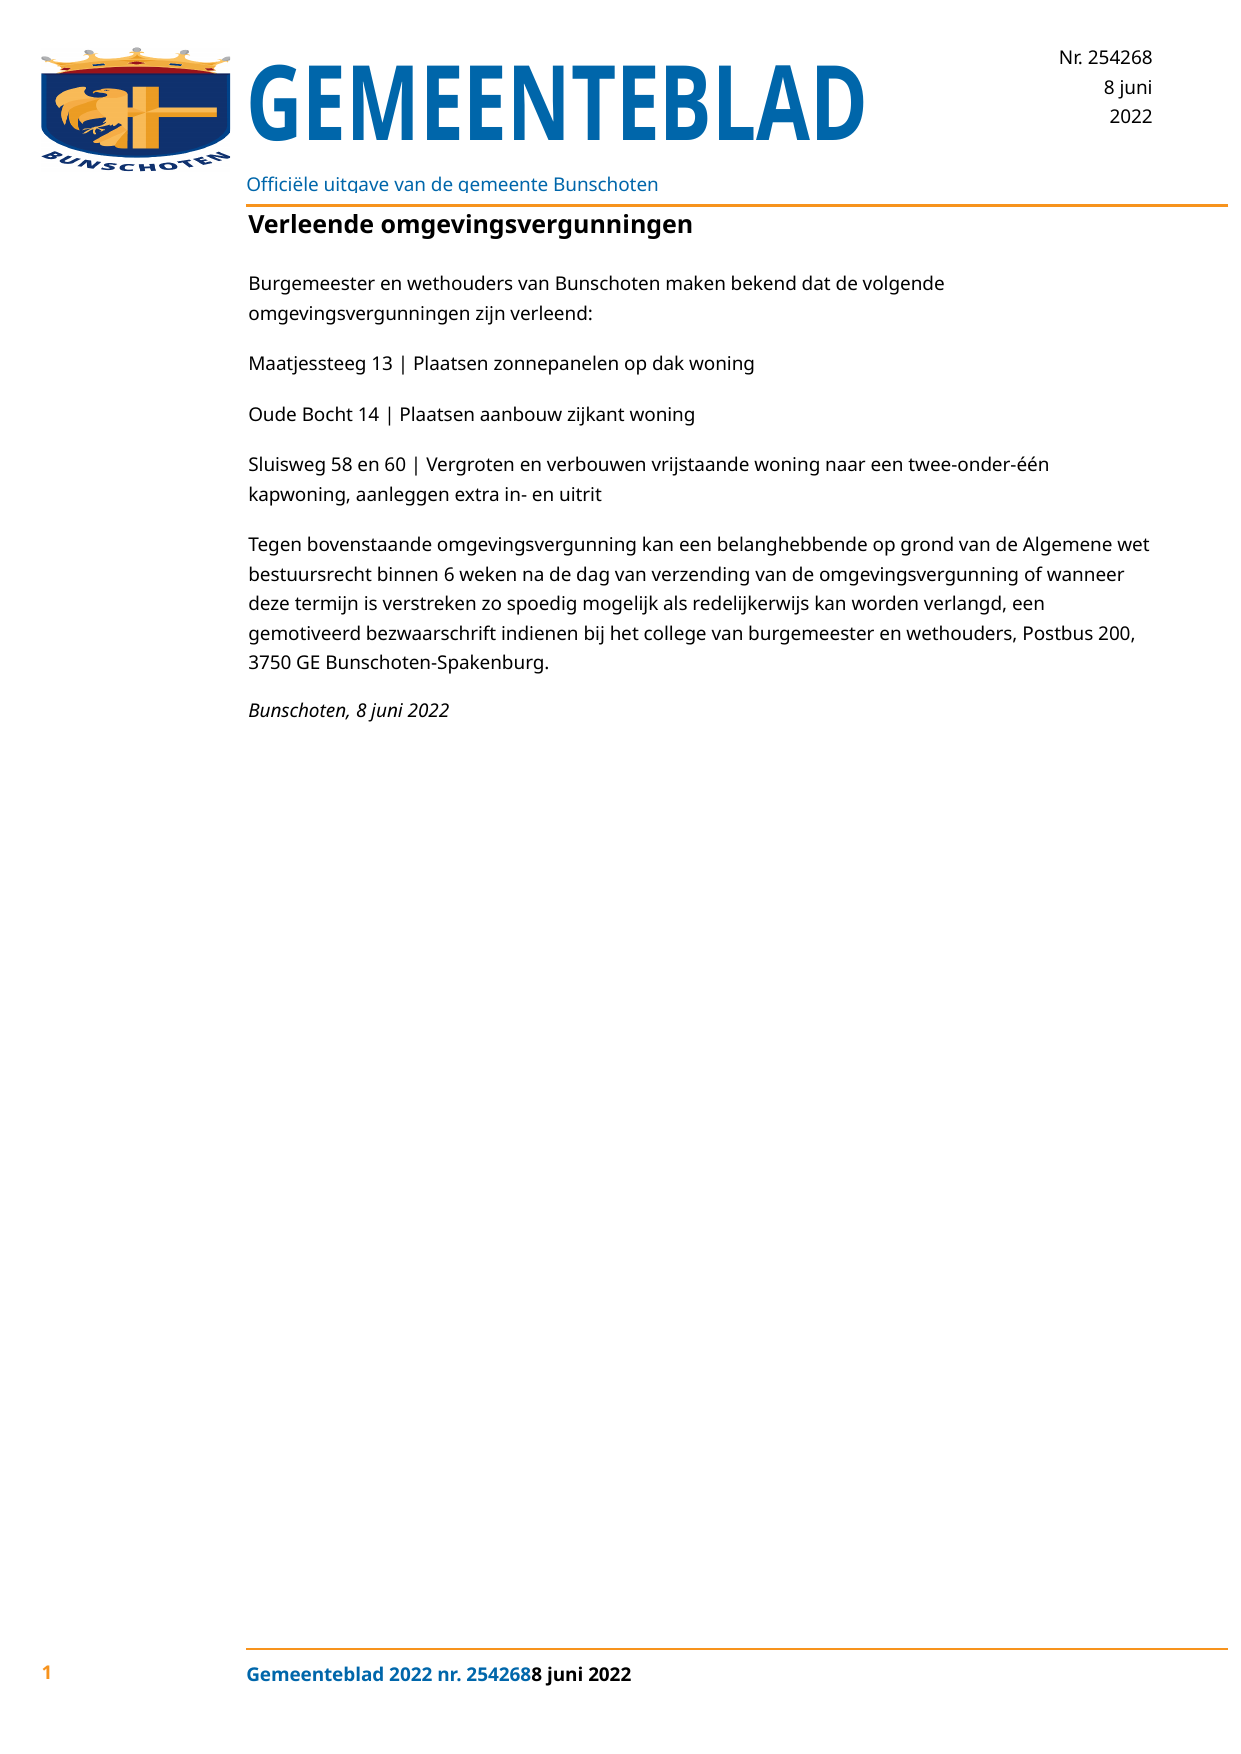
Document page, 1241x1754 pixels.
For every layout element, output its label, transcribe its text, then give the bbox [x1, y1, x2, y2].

text Bunschoten, 8 juni 2022 [248, 697, 1152, 723]
text Verleende omgevingsvergunningen [248, 207, 1152, 241]
text Sluisweg 58 en 60 | Vergroten en verbouwen vrijstaande woning naar een twee-onder-één kapwoning, aanleggen extra in- en uitrit [248, 451, 1152, 506]
text Tegen bovenstaande omgevingsvergunning kan een belanghebbende op grond van de Algemene wet bestuursrecht binnen 6 weken na de dag van verzending van de omgevingsvergunning of wanneer deze termijn is verstreken zo spoedig mogelijk als redelijkerwijs kan worden verlangd, een gemotiveerd bezwaarschrift indienen bij het college van burgemeester en wethouders, Postbus 200, 3750 GE Bunschoten-Spakenburg. [248, 531, 1152, 675]
text Maatjessteeg 13 | Plaatsen zonnepanelen op dak woning [248, 350, 1152, 376]
picture [41, 47, 231, 172]
text Burgemeester en wethouders van Bunschoten maken bekend dat de volgende omgevingsvergunningen zijn verleend: [248, 270, 1152, 326]
text Oude Bocht 14 | Plaatsen aanbouw zijkant woning [248, 401, 1152, 426]
